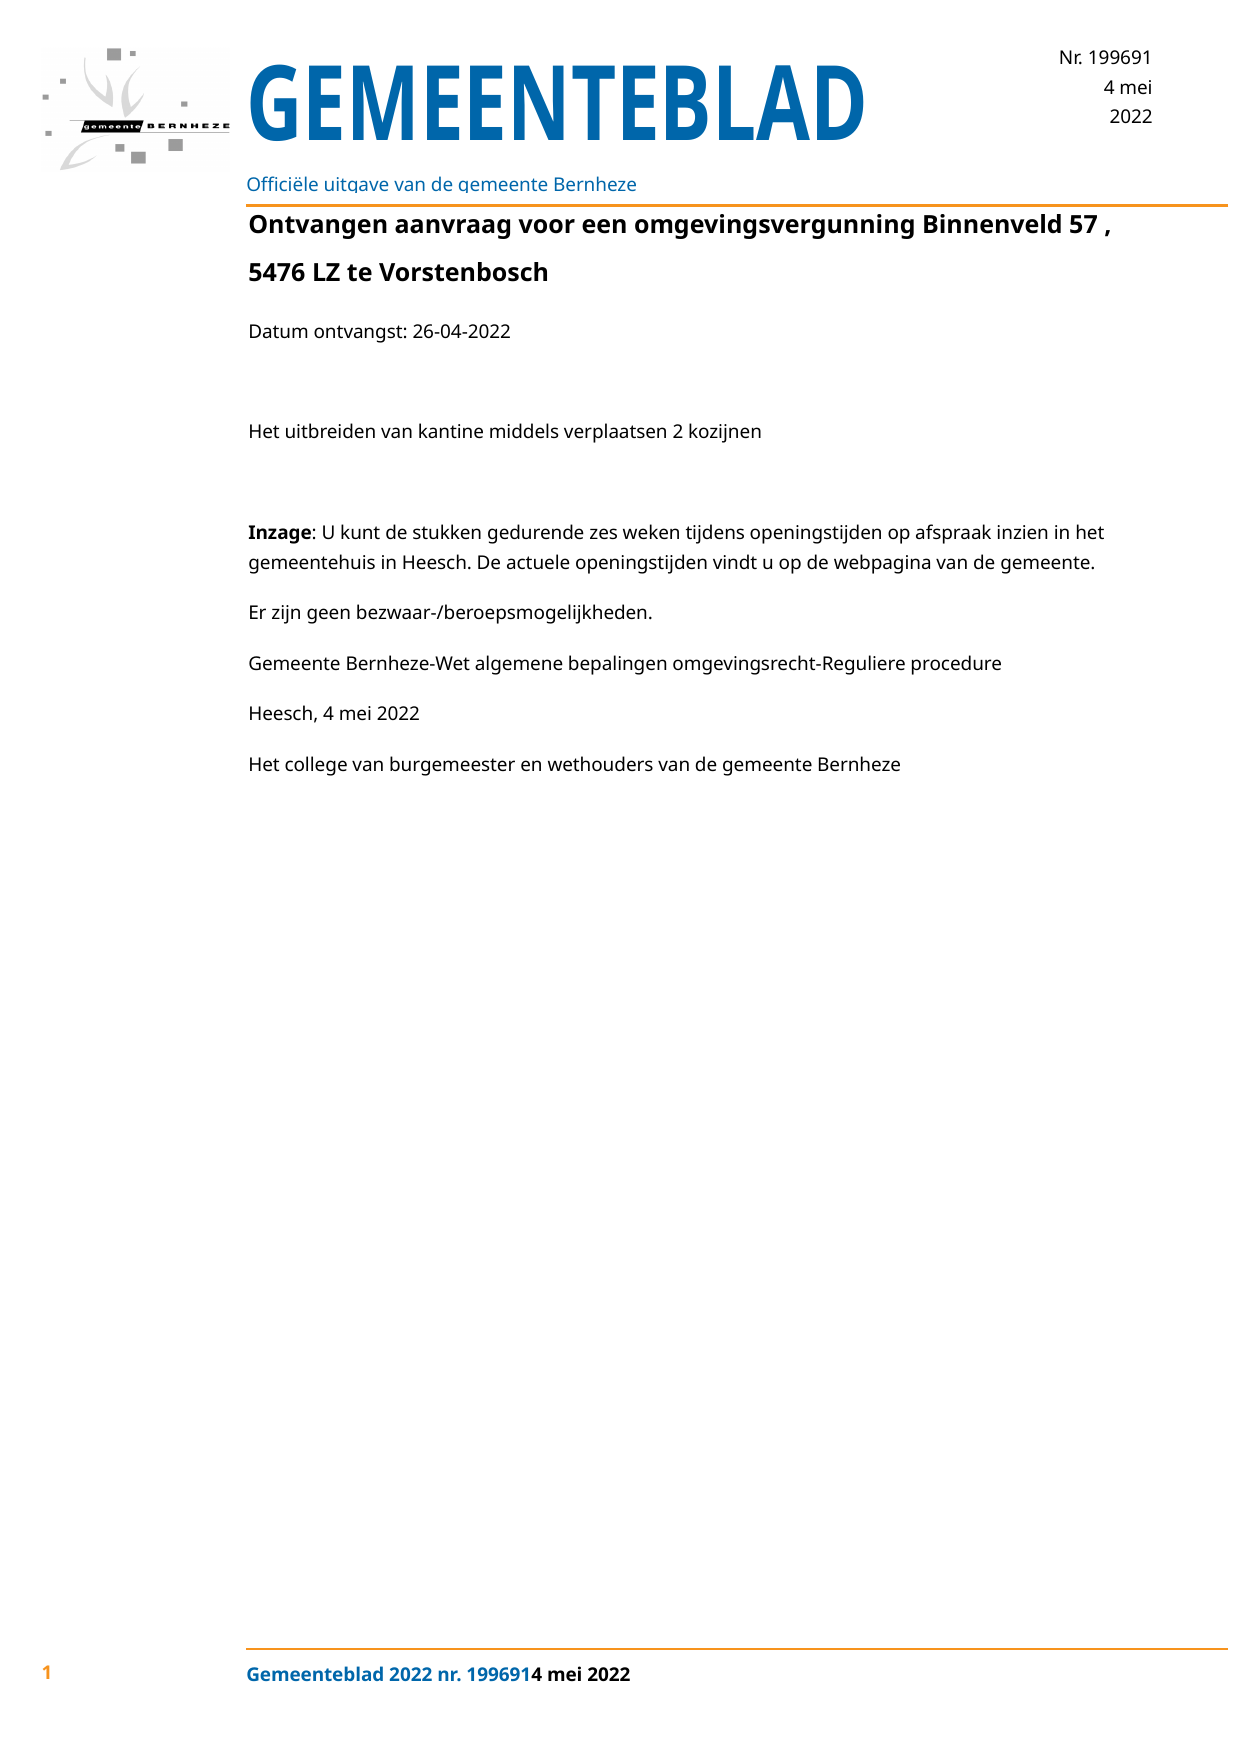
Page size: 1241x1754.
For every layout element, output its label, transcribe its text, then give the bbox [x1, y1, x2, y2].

picture [41, 47, 231, 172]
text Het college van burgemeester en wethouders van de gemeente Bernheze [248, 751, 1152, 777]
text Het uitbreiden van kantine middels verplaatsen 2 kozijnen [248, 419, 1152, 444]
text Datum ontvangst: 26-04-2022 [248, 318, 1152, 344]
text Er zijn geen bezwaar-/beroepsmogelijkheden. [248, 599, 1152, 625]
text Inzage: U kunt de stukken gedurende zes weken tijdens openingstijden op afspraak inzien in het gemeentehuis in Heesch. De actuele openingstijden vindt u op de webpagina van de gemeente. [248, 519, 1152, 575]
text Gemeente Bernheze-Wet algemene bepalingen omgevingsrecht-Reguliere procedure [248, 650, 1152, 676]
text Heesch, 4 mei 2022 [248, 700, 1152, 726]
text Ontvangen aanvraag voor een omgevingsvergunning Binnenveld 57 , 5476 LZ te Vorstenbosch [248, 207, 1152, 288]
